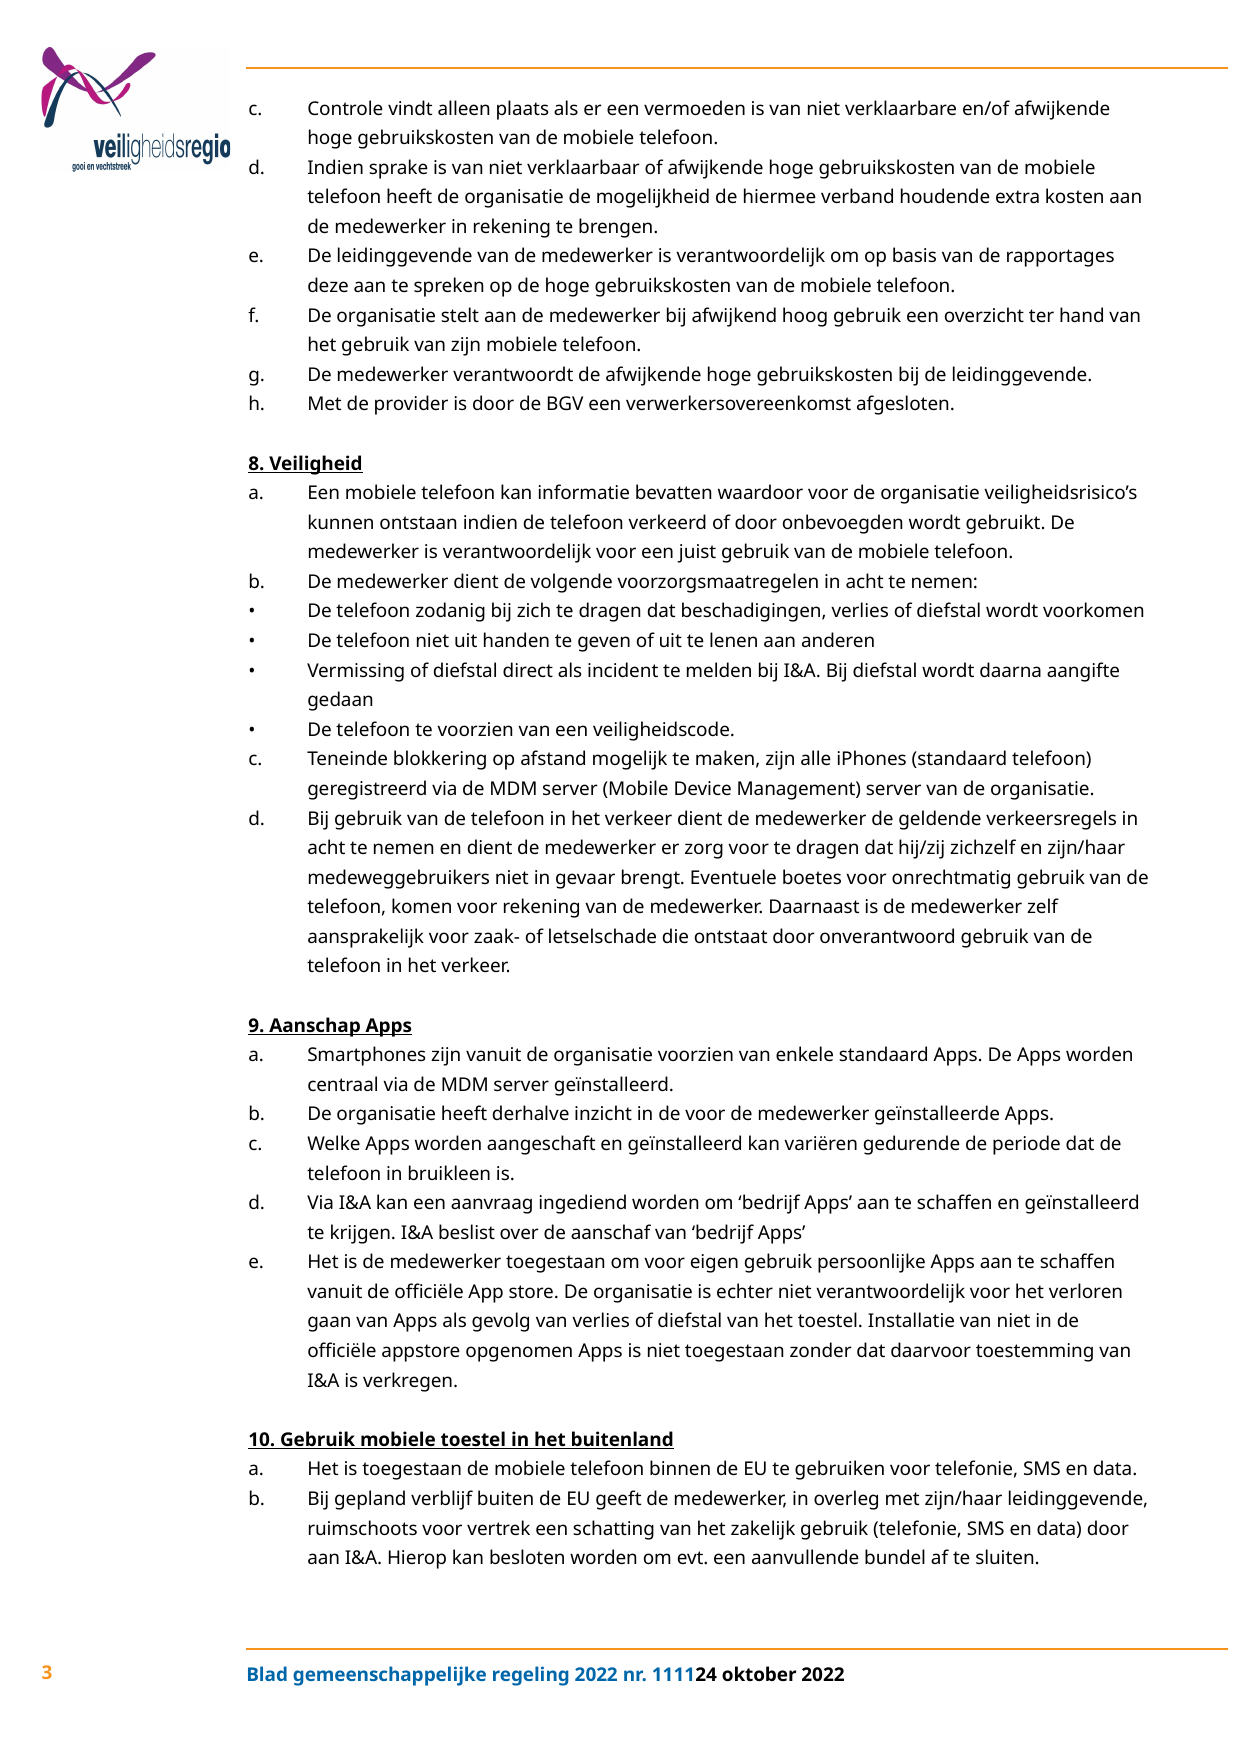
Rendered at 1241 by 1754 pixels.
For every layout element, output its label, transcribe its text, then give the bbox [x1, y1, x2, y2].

list Welke Apps worden aangeschaft en geïnstalleerd kan variëren gedurende de periode dat de telefoon in bruikleen is. [248, 1130, 1152, 1186]
list De medewerker verantwoordt de afwijkende hoge gebruikskosten bij de leidinggevende. [248, 361, 1152, 387]
list Met de provider is door de BGV een verwerkersovereenkomst afgesloten. [248, 391, 1152, 416]
text 9. Aanschap Apps [248, 1012, 1152, 1038]
list Het is de medewerker toegestaan om voor eigen gebruik persoonlijke Apps aan te schaffen vanuit de officiële App store. De organisatie is echter niet verantwoordelijk voor het verloren gaan van Apps als gevolg van verlies of diefstal van het toestel. Installatie van niet in de officiële appstore opgenomen Apps is niet toegestaan zonder dat daarvoor toestemming van I&A is verkregen. [248, 1248, 1152, 1393]
list Via I&A kan een aanvraag ingediend worden om ‘bedrijf Apps’ aan te schaffen en geïnstalleerd te krijgen. I&A beslist over de aanschaf van ‘bedrijf Apps’ [248, 1189, 1152, 1245]
list Indien sprake is van niet verklaarbaar of afwijkende hoge gebruikskosten van de mobiele telefoon heeft de organisatie de mogelijkheid de hiermee verband houdende extra kosten aan de medewerker in rekening te brengen. [248, 154, 1152, 239]
list De telefoon niet uit handen te geven of uit te lenen aan anderen [248, 627, 1152, 653]
list De organisatie stelt aan de medewerker bij afwijkend hoog gebruik een overzicht ter hand van het gebruik van zijn mobiele telefoon. [248, 302, 1152, 357]
text 8. Veiligheid [248, 450, 1152, 476]
picture [41, 47, 231, 172]
list Controle vindt alleen plaats als er een vermoeden is van niet verklaarbare en/of afwijkende hoge gebruikskosten van de mobiele telefoon. [248, 95, 1152, 150]
list Vermissing of diefstal direct als incident te melden bij I&A. Bij diefstal wordt daarna aangifte gedaan [248, 657, 1152, 712]
list Bij gebruik van de telefoon in het verkeer dient de medewerker de geldende verkeersregels in acht te nemen en dient de medewerker er zorg voor te dragen dat hij/zij zichzelf en zijn/haar medeweggebruikers niet in gevaar brengt. Eventuele boetes voor onrechtmatig gebruik van de telefoon, komen voor rekening van de medewerker. Daarnaast is de medewerker zelf aansprakelijk voor zaak- of letselschade die ontstaat door onverantwoord gebruik van de telefoon in het verkeer. [248, 805, 1152, 978]
list De medewerker dient de volgende voorzorgsmaatregelen in acht te nemen: [248, 568, 1152, 594]
list Het is toegestaan de mobiele telefoon binnen de EU te gebruiken voor telefonie, SMS en data. [248, 1456, 1152, 1481]
list Bij gepland verblijf buiten de EU geeft de medewerker, in overleg met zijn/haar leidinggevende, ruimschoots voor vertrek een schatting van het zakelijk gebruik (telefonie, SMS en data) door aan I&A. Hierop kan besloten worden om evt. een aanvullende bundel af te sluiten. [248, 1485, 1152, 1570]
list De organisatie heeft derhalve inzicht in de voor de medewerker geïnstalleerde Apps. [248, 1101, 1152, 1126]
list De leidinggevende van de medewerker is verantwoordelijk om op basis van de rapportages deze aan te spreken op de hoge gebruikskosten van de mobiele telefoon. [248, 243, 1152, 298]
list Teneinde blokkering op afstand mogelijk te maken, zijn alle iPhones (standaard telefoon) geregistreerd via de MDM server (Mobile Device Management) server van de organisatie. [248, 746, 1152, 801]
list De telefoon zodanig bij zich te dragen dat beschadigingen, verlies of diefstal wordt voorkomen [248, 598, 1152, 623]
list De telefoon te voorzien van een veiligheidscode. [248, 716, 1152, 742]
text 10. Gebruik mobiele toestel in het buitenland [248, 1426, 1152, 1452]
list Smartphones zijn vanuit de organisatie voorzien van enkele standaard Apps. De Apps worden centraal via de MDM server geïnstalleerd. [248, 1041, 1152, 1097]
list Een mobiele telefoon kan informatie bevatten waardoor voor de organisatie veiligheidsrisico’s kunnen ontstaan indien de telefoon verkeerd of door onbevoegden wordt gebruikt. De medewerker is verantwoordelijk voor een juist gebruik van de mobiele telefoon. [248, 479, 1152, 564]
